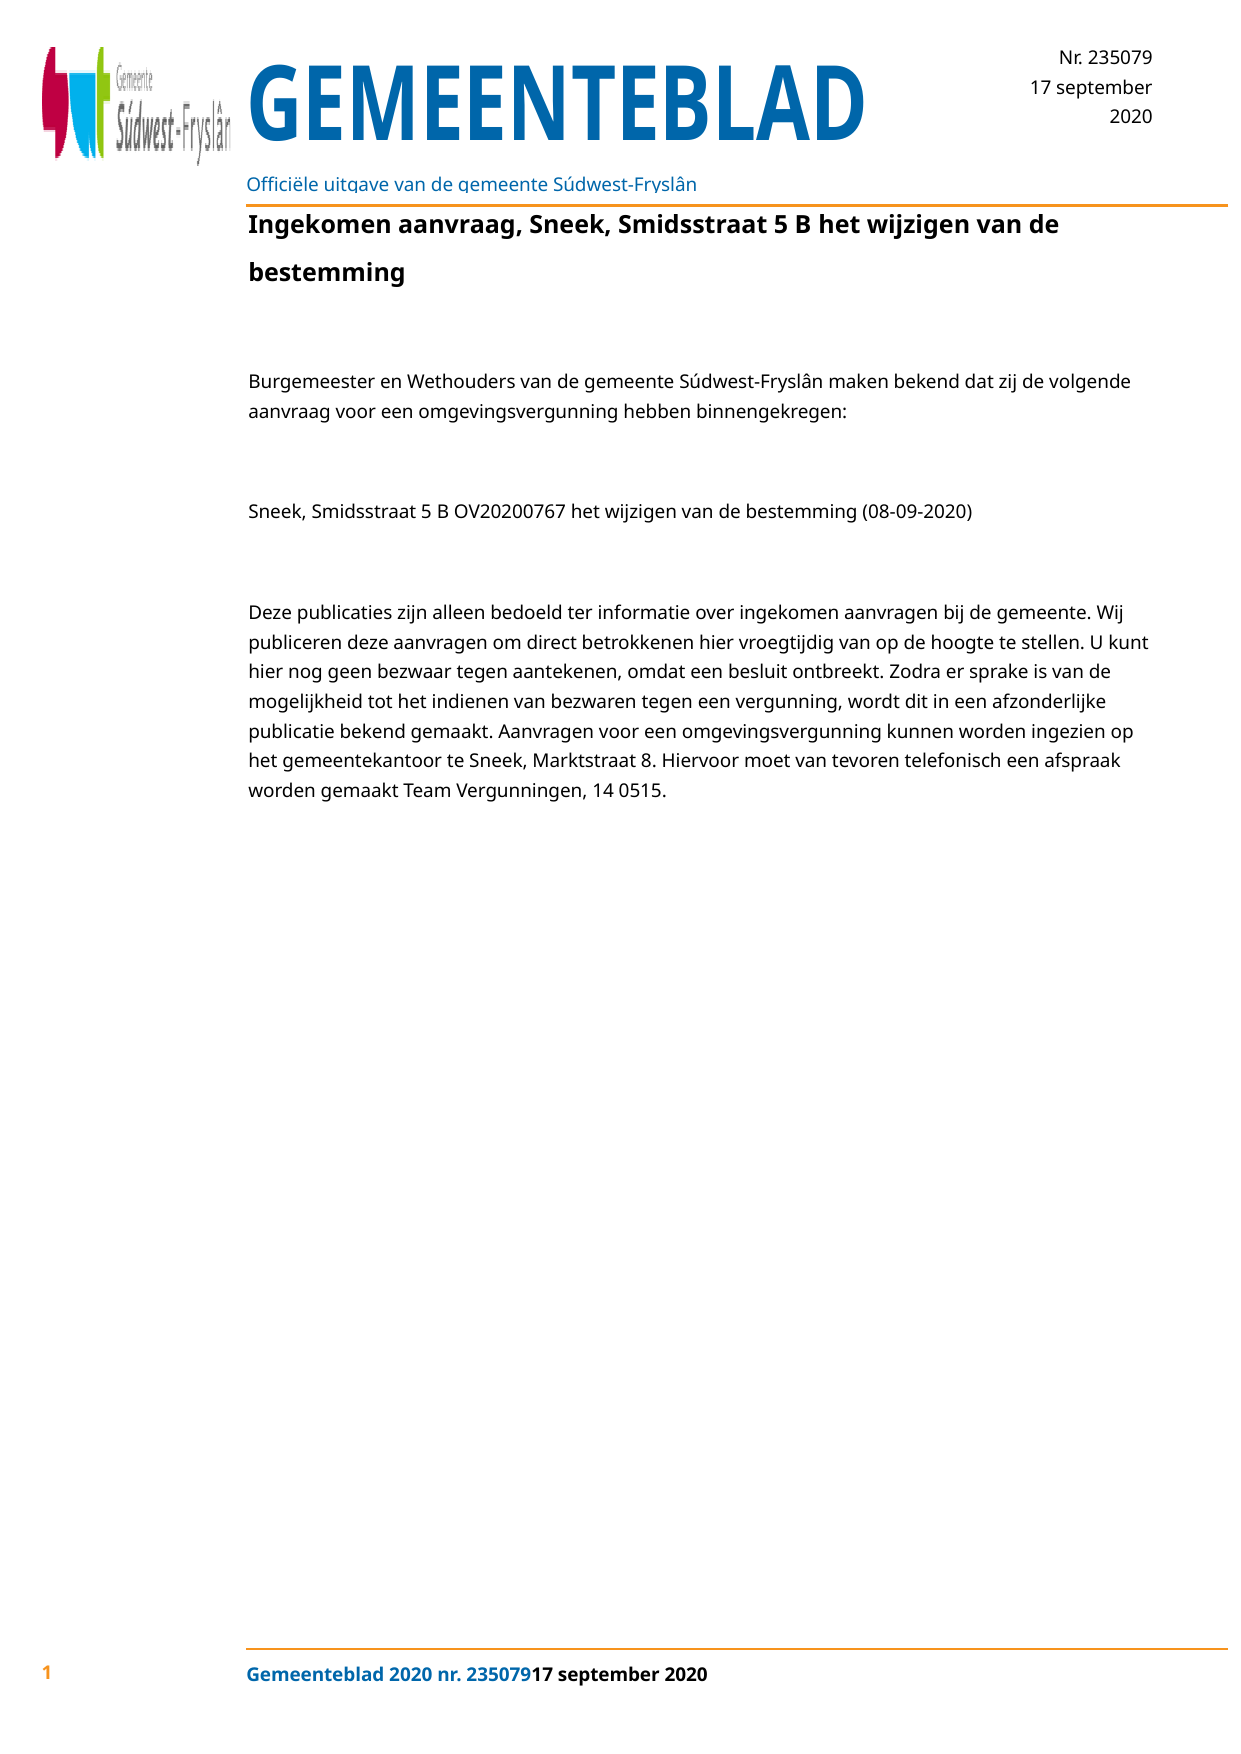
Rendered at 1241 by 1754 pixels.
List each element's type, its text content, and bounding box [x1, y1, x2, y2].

text Burgemeester en Wethouders van de gemeente Súdwest-Fryslân maken bekend dat zij de volgende aanvraag voor een omgevingsvergunning hebben binnengekregen: [248, 368, 1152, 424]
picture [41, 47, 231, 172]
text Deze publicaties zijn alleen bedoeld ter informatie over ingekomen aanvragen bij de gemeente. Wij publiceren deze aanvragen om direct betrokkenen hier vroegtijdig van op de hoogte te stellen. U kunt hier nog geen bezwaar tegen aantekenen, omdat een besluit ontbreekt. Zodra er sprake is van de mogelijkheid tot het indienen van bezwaren tegen een vergunning, wordt dit in een afzonderlijke publicatie bekend gemaakt. Aanvragen voor een omgevingsvergunning kunnen worden ingezien op het gemeentekantoor te Sneek, Marktstraat 8. Hiervoor moet van tevoren telefonisch een afspraak worden gemaakt Team Vergunningen, 14 0515. [248, 599, 1152, 803]
text Sneek, Smidsstraat 5 B OV20200767 het wijzigen van de bestemming (08-09-2020) [248, 499, 1152, 524]
text Ingekomen aanvraag, Sneek, Smidsstraat 5 B het wijzigen van de bestemming [248, 207, 1152, 288]
